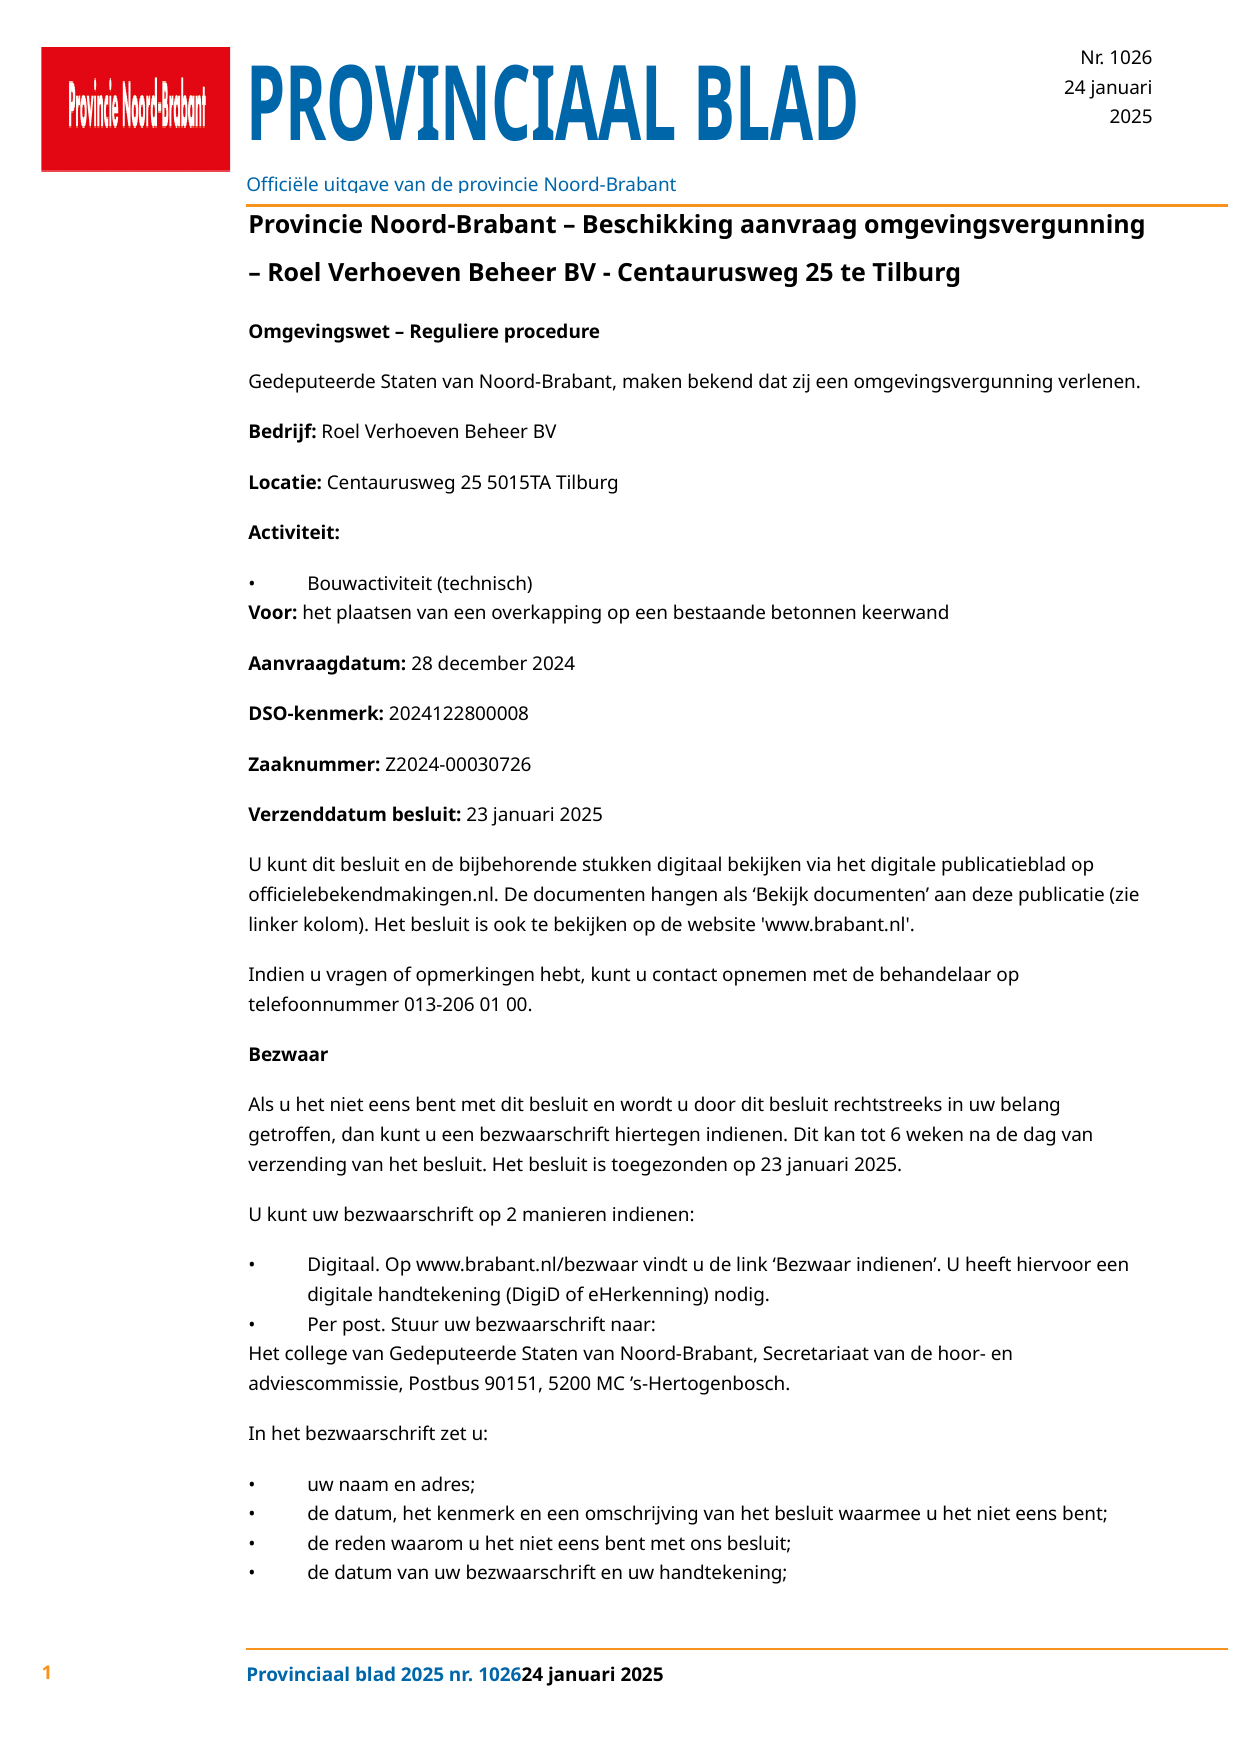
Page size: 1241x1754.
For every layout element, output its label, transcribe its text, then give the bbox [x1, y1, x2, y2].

text Verzenddatum besluit: 23 januari 2025 [248, 801, 1152, 827]
text Activiteit: [248, 519, 1152, 545]
text Provincie Noord-Brabant – Beschikking aanvraag omgevingsvergunning – Roel Verhoeven Beheer BV - Centaurusweg 25 te Tilburg [248, 207, 1152, 288]
list uw naam en adres; [248, 1471, 1152, 1497]
text Aanvraagdatum: 28 december 2024 [248, 650, 1152, 676]
list de datum, het kenmerk en een omschrijving van het besluit waarmee u het niet eens bent; [248, 1500, 1152, 1526]
list Bouwactiviteit (technisch) [248, 570, 1152, 596]
text U kunt uw bezwaarschrift op 2 manieren indienen: [248, 1201, 1152, 1227]
text Zaaknummer: Z2024-00030726 [248, 751, 1152, 777]
text Bedrijf: Roel Verhoeven Beheer BV [248, 419, 1152, 444]
text U kunt dit besluit en de bijbehorende stukken digitaal bekijken via het digitale publicatieblad op officielebekendmakingen.nl. De documenten hangen als ‘Bekijk documenten’ aan deze publicatie (zie linker kolom). Het besluit is ook te bekijken op de website 'www.brabant.nl'. [248, 852, 1152, 937]
text Locatie: Centaurusweg 25 5015TA Tilburg [248, 469, 1152, 495]
text Voor: het plaatsen van een overkapping op een bestaande betonnen keerwand [248, 599, 1152, 625]
text Indien u vragen of opmerkingen hebt, kunt u contact opnemen met de behandelaar op telefoonnummer 013-206 01 00. [248, 961, 1152, 1017]
text In het bezwaarschrift zet u: [248, 1420, 1152, 1446]
list Per post. Stuur uw bezwaarschrift naar: [248, 1311, 1152, 1337]
text Als u het niet eens bent met dit besluit en wordt u door dit besluit rechtstreeks in uw belang getroffen, dan kunt u een bezwaarschrift hiertegen indienen. Dit kan tot 6 weken na de dag van verzending van het besluit. Het besluit is toegezonden op 23 januari 2025. [248, 1092, 1152, 1177]
list Digitaal. Op www.brabant.nl/bezwaar vindt u de link ‘Bezwaar indienen’. U heeft hiervoor een digitale handtekening (DigiD of eHerkenning) nodig. [248, 1252, 1152, 1307]
list de datum van uw bezwaarschrift en uw handtekening; [248, 1559, 1152, 1585]
text Omgevingswet – Reguliere procedure [248, 318, 1152, 344]
picture [41, 47, 231, 172]
text Gedeputeerde Staten van Noord-Brabant, maken bekend dat zij een omgevingsvergunning verlenen. [248, 368, 1152, 394]
text Het college van Gedeputeerde Staten van Noord-Brabant, Secretariaat van de hoor- en adviescommissie, Postbus 90151, 5200 MC ’s‑Hertogenbosch. [248, 1340, 1152, 1396]
list de reden waarom u het niet eens bent met ons besluit; [248, 1530, 1152, 1556]
text DSO-kenmerk: 2024122800008 [248, 700, 1152, 726]
text Bezwaar [248, 1041, 1152, 1067]
